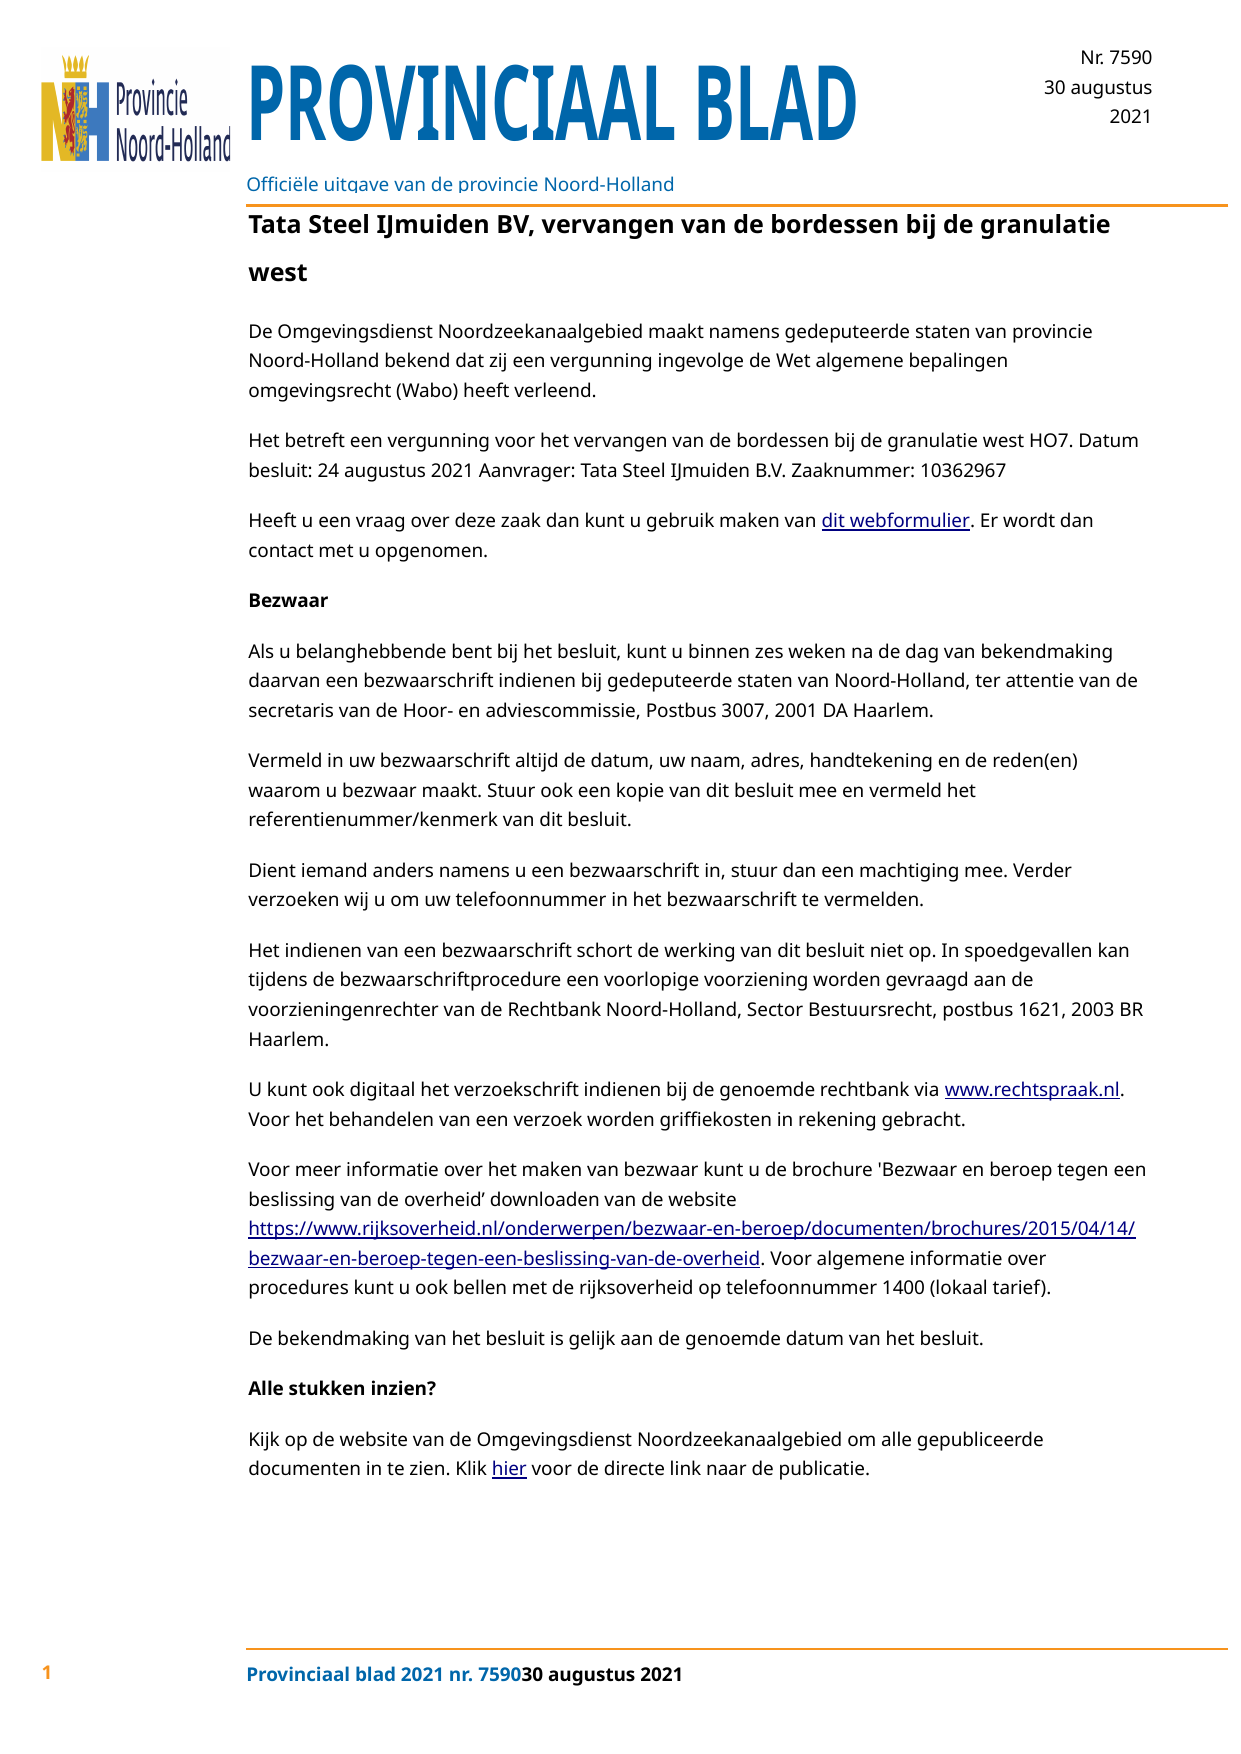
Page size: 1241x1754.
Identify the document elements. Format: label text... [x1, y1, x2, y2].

text Het indienen van een bezwaarschrift schort de werking van dit besluit niet op. In spoedgevallen kan tijdens de bezwaarschriftprocedure een voorlopige voorziening worden gevraagd aan de voorzieningenrechter van de Rechtbank Noord-Holland, Sector Bestuursrecht, postbus 1621, 2003 BR Haarlem. [248, 937, 1152, 1052]
text Als u belanghebbende bent bij het besluit, kunt u binnen zes weken na de dag van bekendmaking daarvan een bezwaarschrift indienen bij gedeputeerde staten van Noord-Holland, ter attentie van de secretaris van de Hoor- en adviescommissie, Postbus 3007, 2001 DA Haarlem. [248, 638, 1152, 723]
picture [41, 47, 231, 172]
text Heeft u een vraag over deze zaak dan kunt u gebruik maken van dit webformulier. Er wordt dan contact met u opgenomen. [248, 507, 1152, 563]
text Kijk op de website van de Omgevingsdienst Noordzeekanaalgebied om alle gepubliceerde documenten in te zien. Klik hier voor de directe link naar de publicatie. [248, 1426, 1152, 1481]
text De Omgevingsdienst Noordzeekanaalgebied maakt namens gedeputeerde staten van provincie Noord-Holland bekend dat zij een vergunning ingevolge de Wet algemene bepalingen omgevingsrecht (Wabo) heeft verleend. [248, 318, 1152, 403]
text Bezwaar [248, 587, 1152, 613]
text De bekendmaking van het besluit is gelijk aan de genoemde datum van het besluit. [248, 1325, 1152, 1351]
text Het betreft een vergunning voor het vervangen van de bordessen bij de granulatie west HO7. Datum besluit: 24 augustus 2021 Aanvrager: Tata Steel IJmuiden B.V. Zaaknummer: 10362967 [248, 427, 1152, 483]
text Alle stukken inzien? [248, 1375, 1152, 1401]
text Vermeld in uw bezwaarschrift altijd de datum, uw naam, adres, handtekening en de reden(en) waarom u bezwaar maakt. Stuur ook een kopie van dit besluit mee en vermeld het referentienummer/kenmerk van dit besluit. [248, 747, 1152, 832]
text Dient iemand anders namens u een bezwaarschrift in, stuur dan een machtiging mee. Verder verzoeken wij u om uw telefoonnummer in het bezwaarschrift te vermelden. [248, 857, 1152, 912]
text U kunt ook digitaal het verzoekschrift indienen bij de genoemde rechtbank via www.rechtspraak.nl. Voor het behandelen van een verzoek worden griffiekosten in rekening gebracht. [248, 1076, 1152, 1132]
text Tata Steel IJmuiden BV, vervangen van de bordessen bij de granulatie west [248, 207, 1152, 288]
text Voor meer informatie over het maken van bezwaar kunt u de brochure 'Bezwaar en beroep tegen een beslissing van de overheid’ downloaden van de website https://www.rijksoverheid.nl/onderwerpen/bezwaar-en-beroep/documenten/brochures/2015/04/14/bezwaar-en-beroep-tegen-een-beslissing-van-de-overheid. Voor algemene informatie over procedures kunt u ook bellen met de rijksoverheid op telefoonnummer 1400 (lokaal tarief). [248, 1156, 1152, 1300]
